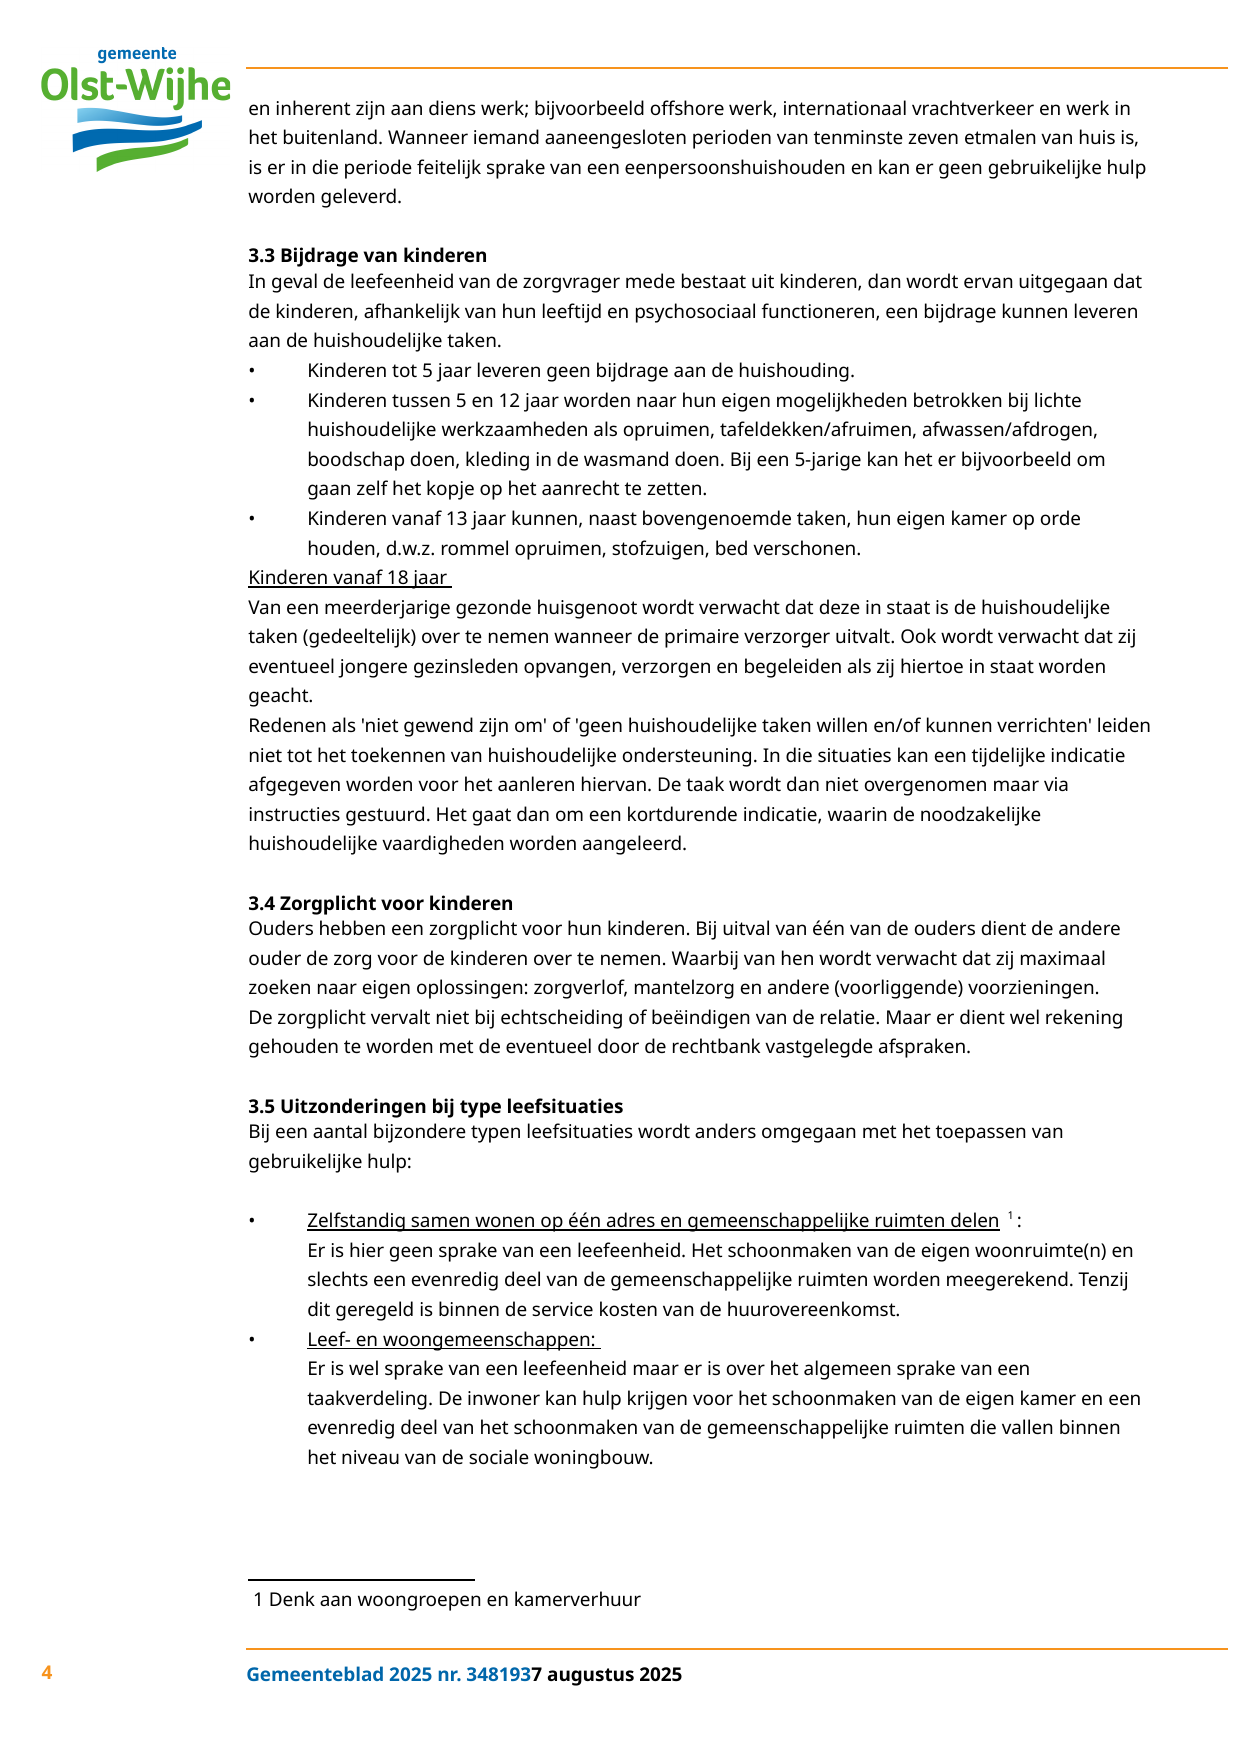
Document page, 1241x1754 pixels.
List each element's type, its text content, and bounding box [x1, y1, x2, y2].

text Redenen als 'niet gewend zijn om' of 'geen huishoudelijke taken willen en/of kunnen verrichten' leiden niet tot het toekennen van huishoudelijke ondersteuning. In die situaties kan een tijdelijke indicatie afgegeven worden voor het aanleren hiervan. De taak wordt dan niet overgenomen maar via instructies gestuurd. Het gaat dan om een kortdurende indicatie, waarin de noodzakelijke huishoudelijke vaardigheden worden aangeleerd. [248, 712, 1152, 856]
text Van een meerderjarige gezonde huisgenoot wordt verwacht dat deze in staat is de huishoudelijke taken (gedeeltelijk) over te nemen wanneer de primaire verzorger uitvalt. Ook wordt verwacht dat zij eventueel jongere gezinsleden opvangen, verzorgen en begeleiden als zij hiertoe in staat worden geacht. [248, 594, 1152, 708]
text en inherent zijn aan diens werk; bijvoorbeeld offshore werk, internationaal vrachtverkeer en werk in het buitenland. Wanneer iemand aaneengesloten perioden van tenminste zeven etmalen van huis is, is er in die periode feitelijk sprake van een eenpersoonshuishouden en kan er geen gebruikelijke hulp worden geleverd. [248, 95, 1152, 209]
list Er is hier geen sprake van een leefeenheid. Het schoonmaken van de eigen woonruimte(n) en slechts een evenredig deel van de gemeenschappelijke ruimten worden meegerekend. Tenzij dit geregeld is binnen de service kosten van de huurovereenkomst. [248, 1237, 1152, 1322]
list Kinderen tot 5 jaar leveren geen bijdrage aan de huishouding. [248, 357, 1152, 383]
text 3.3 Bijdrage van kinderen [248, 243, 1152, 268]
list Denk aan woongroepen en kamerverhuur [248, 1586, 1152, 1612]
text Kinderen vanaf 18 jaar [248, 564, 1152, 590]
text De zorgplicht vervalt niet bij echtscheiding of beëindigen van de relatie. Maar er dient wel rekening gehouden te worden met de eventueel door de rechtbank vastgelegde afspraken. [248, 1004, 1152, 1059]
text Bij een aantal bijzondere typen leefsituaties wordt anders omgegaan met het toepassen van gebruikelijke hulp: [248, 1119, 1152, 1174]
text 3.5 Uitzonderingen bij type leefsituaties [248, 1093, 1152, 1119]
picture [41, 47, 231, 172]
text Ouders hebben een zorgplicht voor hun kinderen. Bij uitval van één van de ouders dient de andere ouder de zorg voor de kinderen over te nemen. Waarbij van hen wordt verwacht dat zij maximaal zoeken naar eigen oplossingen: zorgverlof, mantelzorg en andere (voorliggende) voorzieningen. [248, 915, 1152, 1000]
text In geval de leefeenheid van de zorgvrager mede bestaat uit kinderen, dan wordt ervan uitgegaan dat de kinderen, afhankelijk van hun leeftijd en psychosociaal functioneren, een bijdrage kunnen leveren aan de huishoudelijke taken. [248, 268, 1152, 353]
list Er is wel sprake van een leefeenheid maar er is over het algemeen sprake van een taakverdeling. De inwoner kan hulp krijgen voor het schoonmaken van de eigen kamer en een evenredig deel van het schoonmaken van de gemeenschappelijke ruimten die vallen binnen het niveau van de sociale woningbouw. [248, 1355, 1152, 1470]
list Leef- en woongemeenschappen: [248, 1326, 1152, 1351]
list Zelfstandig samen wonen op één adres en gemeenschappelijke ruimten delen : [248, 1207, 1152, 1233]
text 3.4 Zorgplicht voor kinderen [248, 890, 1152, 915]
list Kinderen vanaf 13 jaar kunnen, naast bovengenoemde taken, hun eigen kamer op orde houden, d.w.z. rommel opruimen, stofzuigen, bed verschonen. [248, 505, 1152, 560]
list Kinderen tussen 5 en 12 jaar worden naar hun eigen mogelijkheden betrokken bij lichte huishoudelijke werkzaamheden als opruimen, tafeldekken/afruimen, afwassen/afdrogen, boodschap doen, kleding in de wasmand doen. Bij een 5-jarige kan het er bijvoorbeeld om gaan zelf het kopje op het aanrecht te zetten. [248, 387, 1152, 501]
